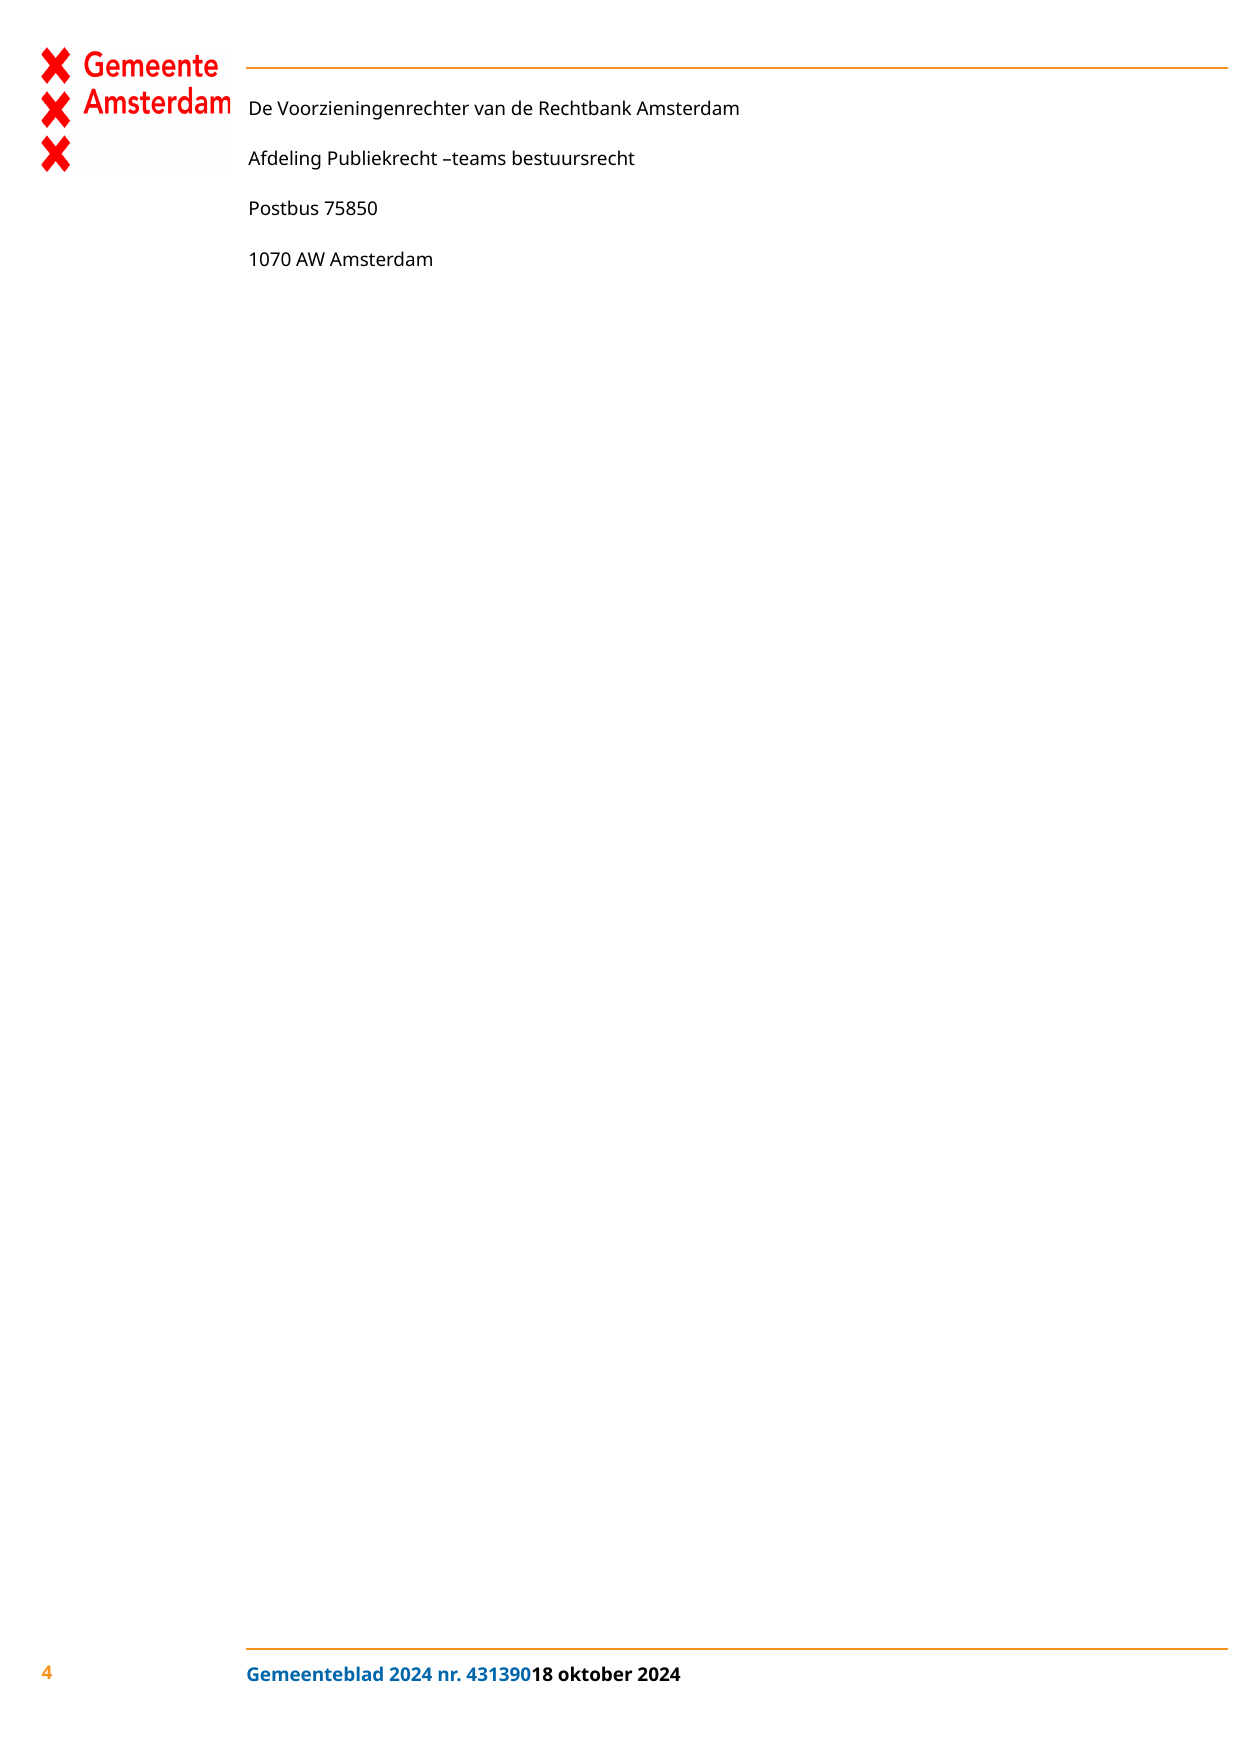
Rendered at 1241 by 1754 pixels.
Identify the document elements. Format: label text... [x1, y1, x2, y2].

text Postbus 75850 [248, 196, 1152, 221]
text 1070 AW Amsterdam [248, 246, 1152, 272]
text De Voorzieningenrechter van de Rechtbank Amsterdam [248, 95, 1152, 121]
text Afdeling Publiekrecht –teams bestuursrecht [248, 145, 1152, 171]
picture [41, 47, 231, 172]
